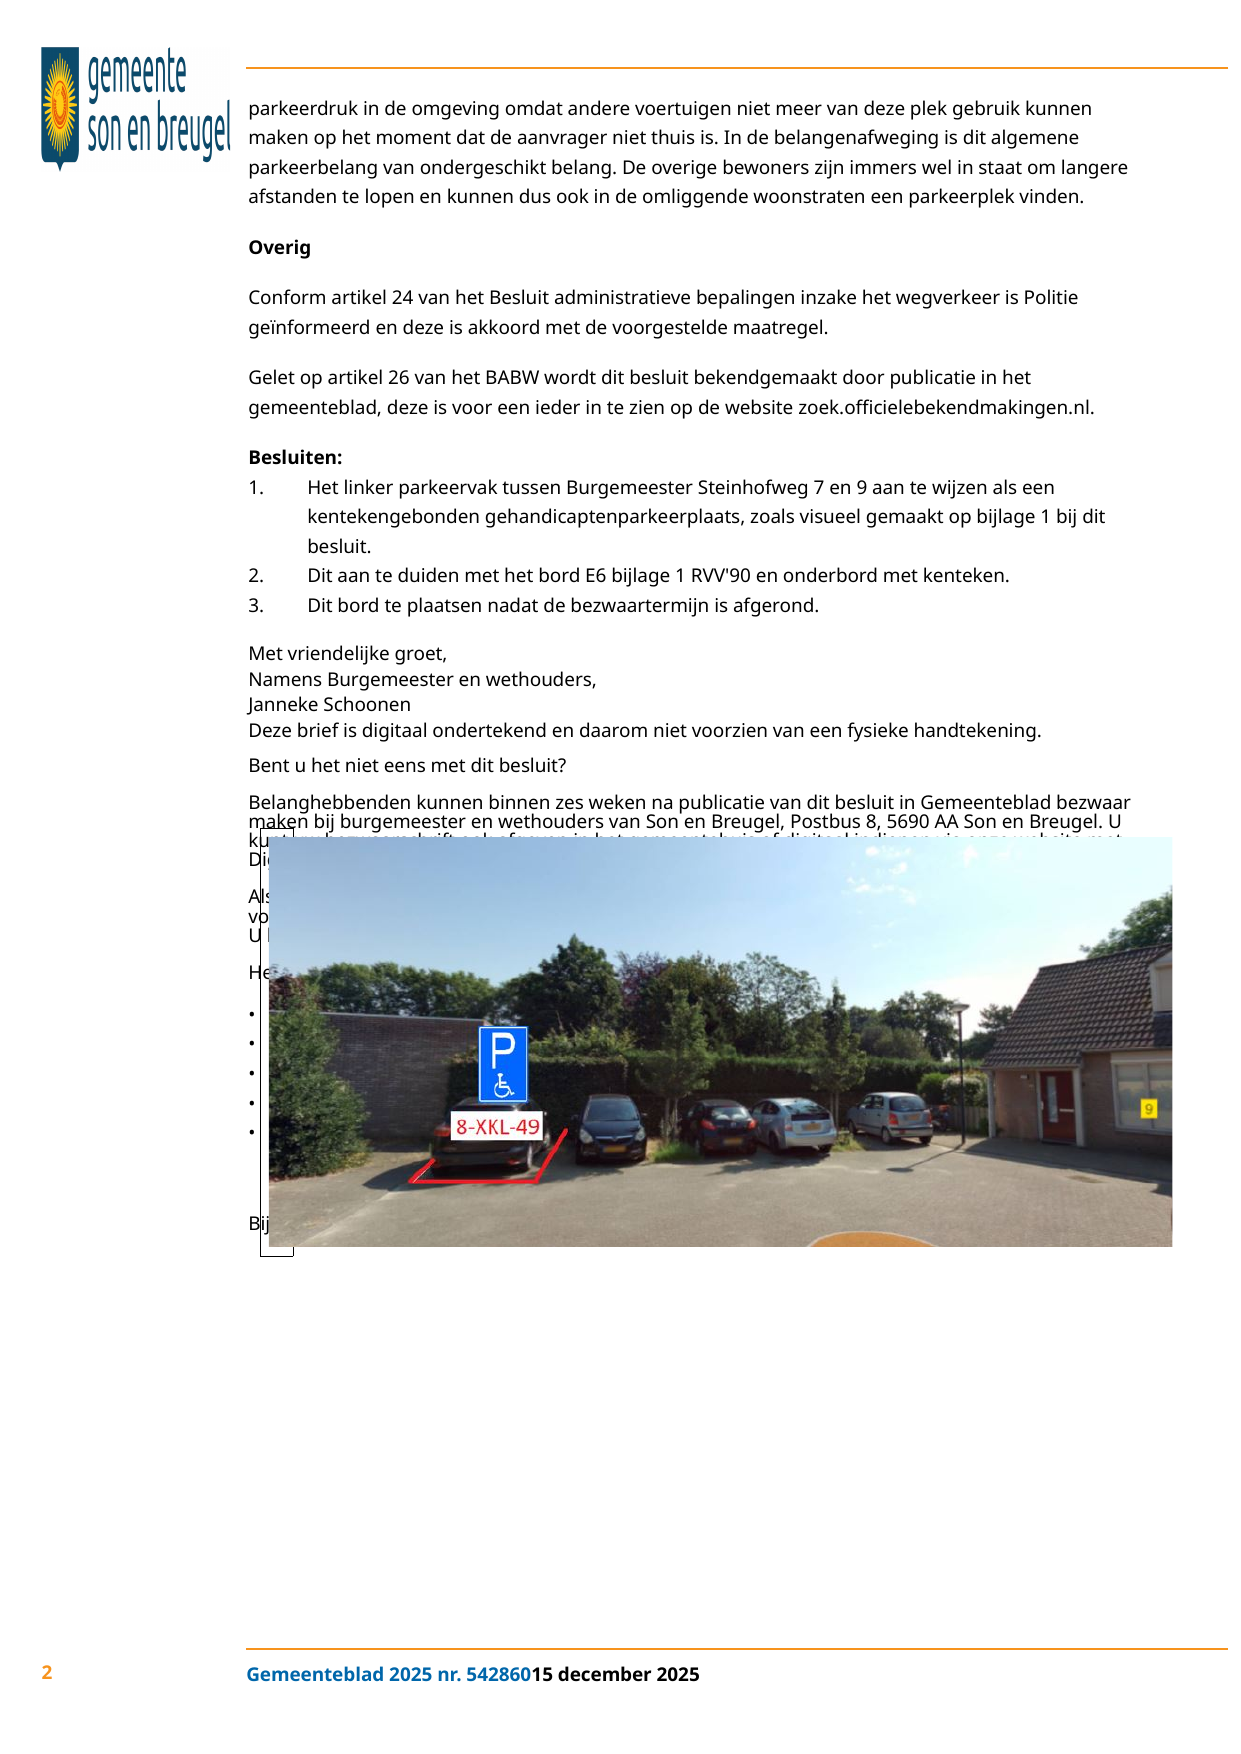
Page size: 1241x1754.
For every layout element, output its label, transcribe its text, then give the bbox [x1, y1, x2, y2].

picture [41, 47, 231, 172]
list Het linker parkeervak tussen Burgemeester Steinhofweg 7 en 9 aan te wijzen als een kentekengebonden gehandicaptenparkeerplaats, zoals visueel gemaakt op bijlage 1 bij dit besluit. [248, 474, 1152, 559]
text Overig [248, 234, 1152, 260]
text Besluiten: [248, 444, 1152, 470]
text Janneke Schoonen [248, 692, 1152, 717]
list Dit bord te plaatsen nadat de bezwaartermijn is afgerond. [248, 592, 1152, 618]
text Namens Burgemeester en wethouders, [248, 666, 1152, 692]
text Met vriendelijke groet, [248, 640, 1152, 666]
text Bent u het niet eens met dit besluit? [248, 757, 1152, 776]
text Conform artikel 24 van het Besluit administratieve bepalingen inzake het wegverkeer is Politie geïnformeerd en deze is akkoord met de voorgestelde maatregel. [248, 284, 1152, 340]
text parkeerdruk in de omgeving omdat andere voertuigen niet meer van deze plek gebruik kunnen maken op het moment dat de aanvrager niet thuis is. In de belangenafweging is dit algemene parkeerbelang van ondergeschikt belang. De overige bewoners zijn immers wel in staat om langere afstanden te lopen en kunnen dus ook in de omliggende woonstraten een parkeerplek vinden. [248, 95, 1152, 209]
text Deze brief is digitaal ondertekend en daarom niet voorzien van een fysieke handtekening. [248, 717, 1152, 743]
list Dit aan te duiden met het bord E6 bijlage 1 RVV'90 en onderbord met kenteken. [248, 563, 1152, 588]
text Belanghebbenden kunnen binnen zes weken na publicatie van dit besluit in Gemeenteblad bezwaar maken bij burgemeester en wethouders van Son en Breugel, Postbus 8, 5690 AA Son en Breugel. U kunt uw bezwaarschrift ook afgeven in het gemeentehuis of digitaal indienen via onze website met DigiD. [248, 794, 1152, 871]
text Gelet op artikel 26 van het BABW wordt dit besluit bekendgemaakt door publicatie in het gemeenteblad, deze is voor een ieder in te zien op de website zoek.officielebekendmakingen.nl. [248, 364, 1152, 420]
picture [268, 837, 1173, 1247]
